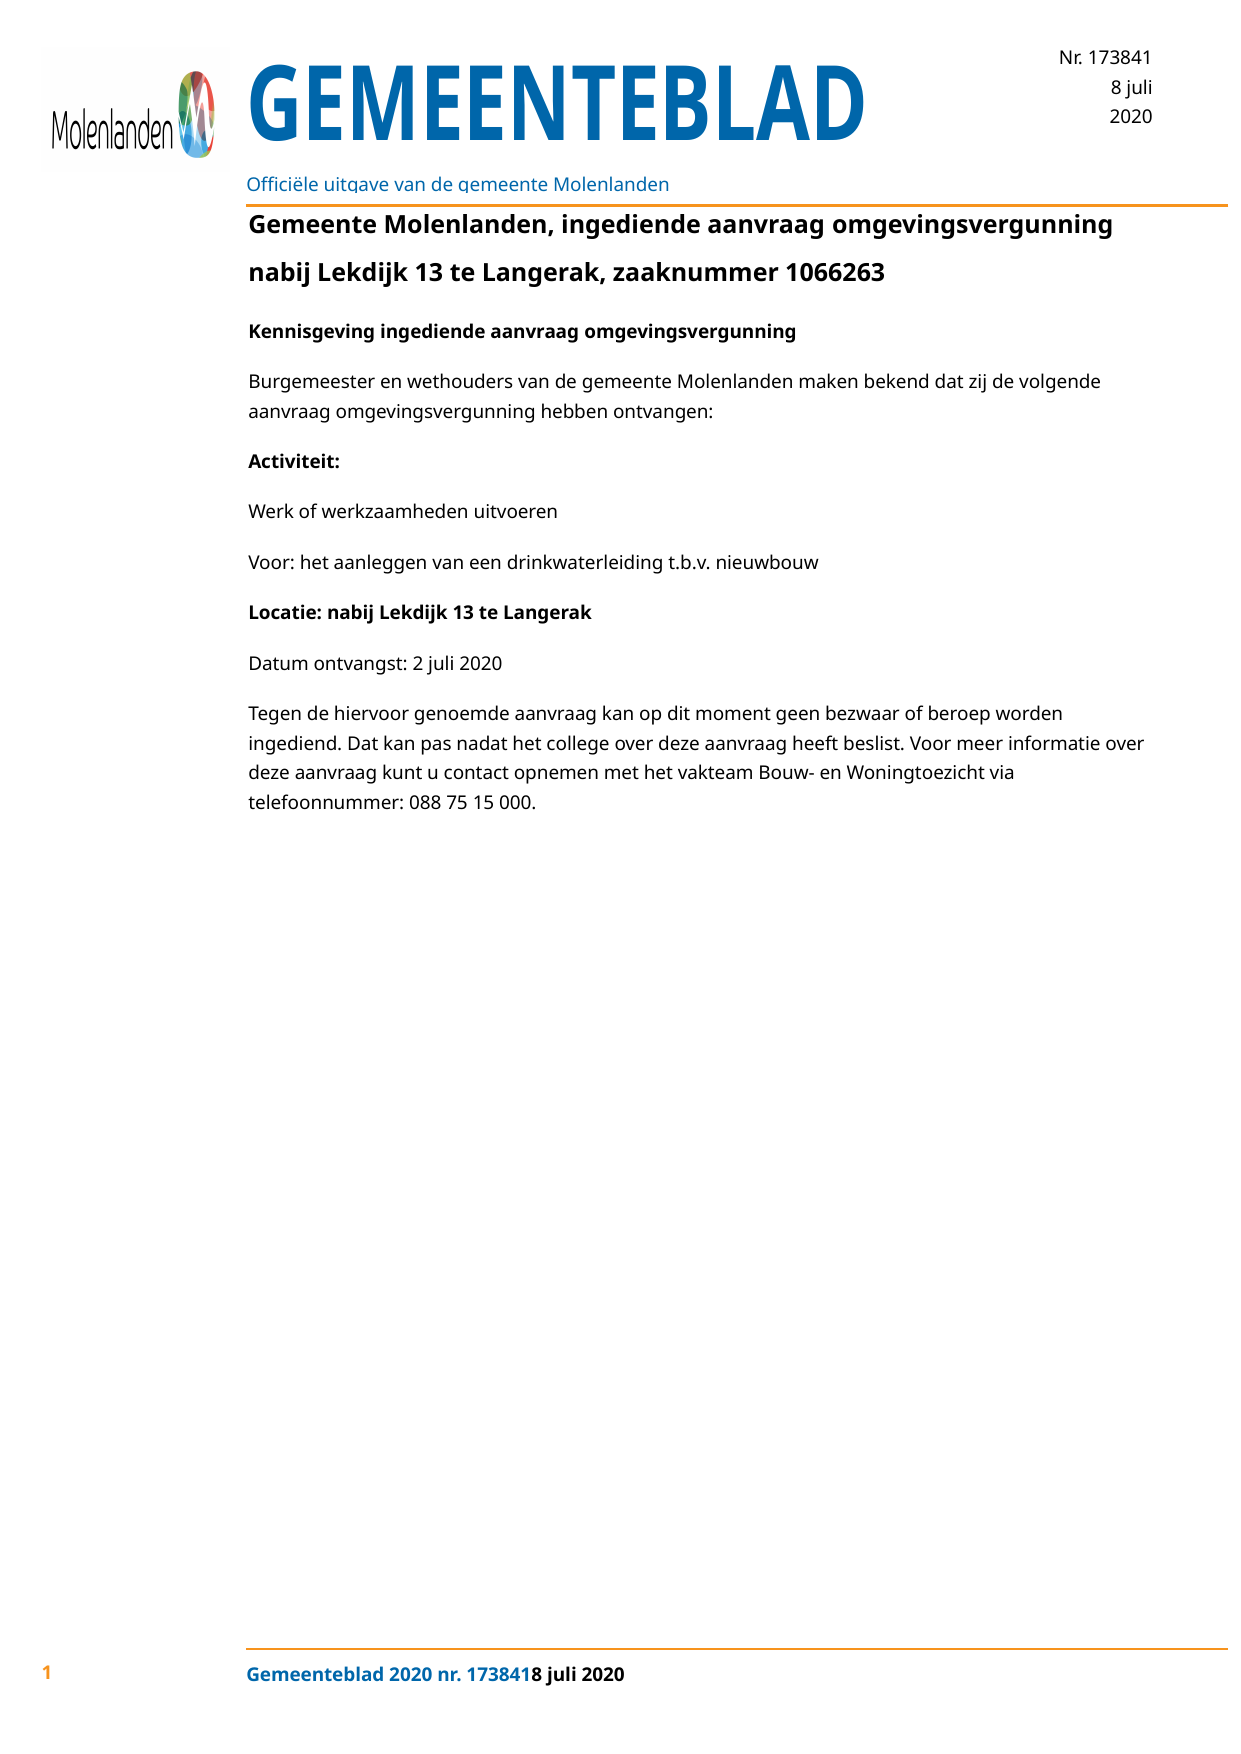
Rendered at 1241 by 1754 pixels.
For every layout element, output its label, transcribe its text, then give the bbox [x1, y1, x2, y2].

text Werk of werkzaamheden uitvoeren [248, 499, 1152, 524]
text Kennisgeving ingediende aanvraag omgevingsvergunning [248, 318, 1152, 344]
text Burgemeester en wethouders van de gemeente Molenlanden maken bekend dat zij de volgende aanvraag omgevingsvergunning hebben ontvangen: [248, 368, 1152, 424]
text Activiteit: [248, 448, 1152, 474]
text Tegen de hiervoor genoemde aanvraag kan op dit moment geen bezwaar of beroep worden ingediend. Dat kan pas nadat het college over deze aanvraag heeft beslist. Voor meer informatie over deze aanvraag kunt u contact opnemen met het vakteam Bouw- en Woningtoezicht via telefoonnummer: 088 75 15 000. [248, 700, 1152, 815]
picture [41, 47, 231, 172]
text Gemeente Molenlanden, ingediende aanvraag omgevingsvergunning nabij Lekdijk 13 te Langerak, zaaknummer 1066263 [248, 207, 1152, 288]
text Locatie: nabij Lekdijk 13 te Langerak [248, 599, 1152, 625]
text Datum ontvangst: 2 juli 2020 [248, 650, 1152, 676]
text Voor: het aanleggen van een drinkwaterleiding t.b.v. nieuwbouw [248, 549, 1152, 575]
